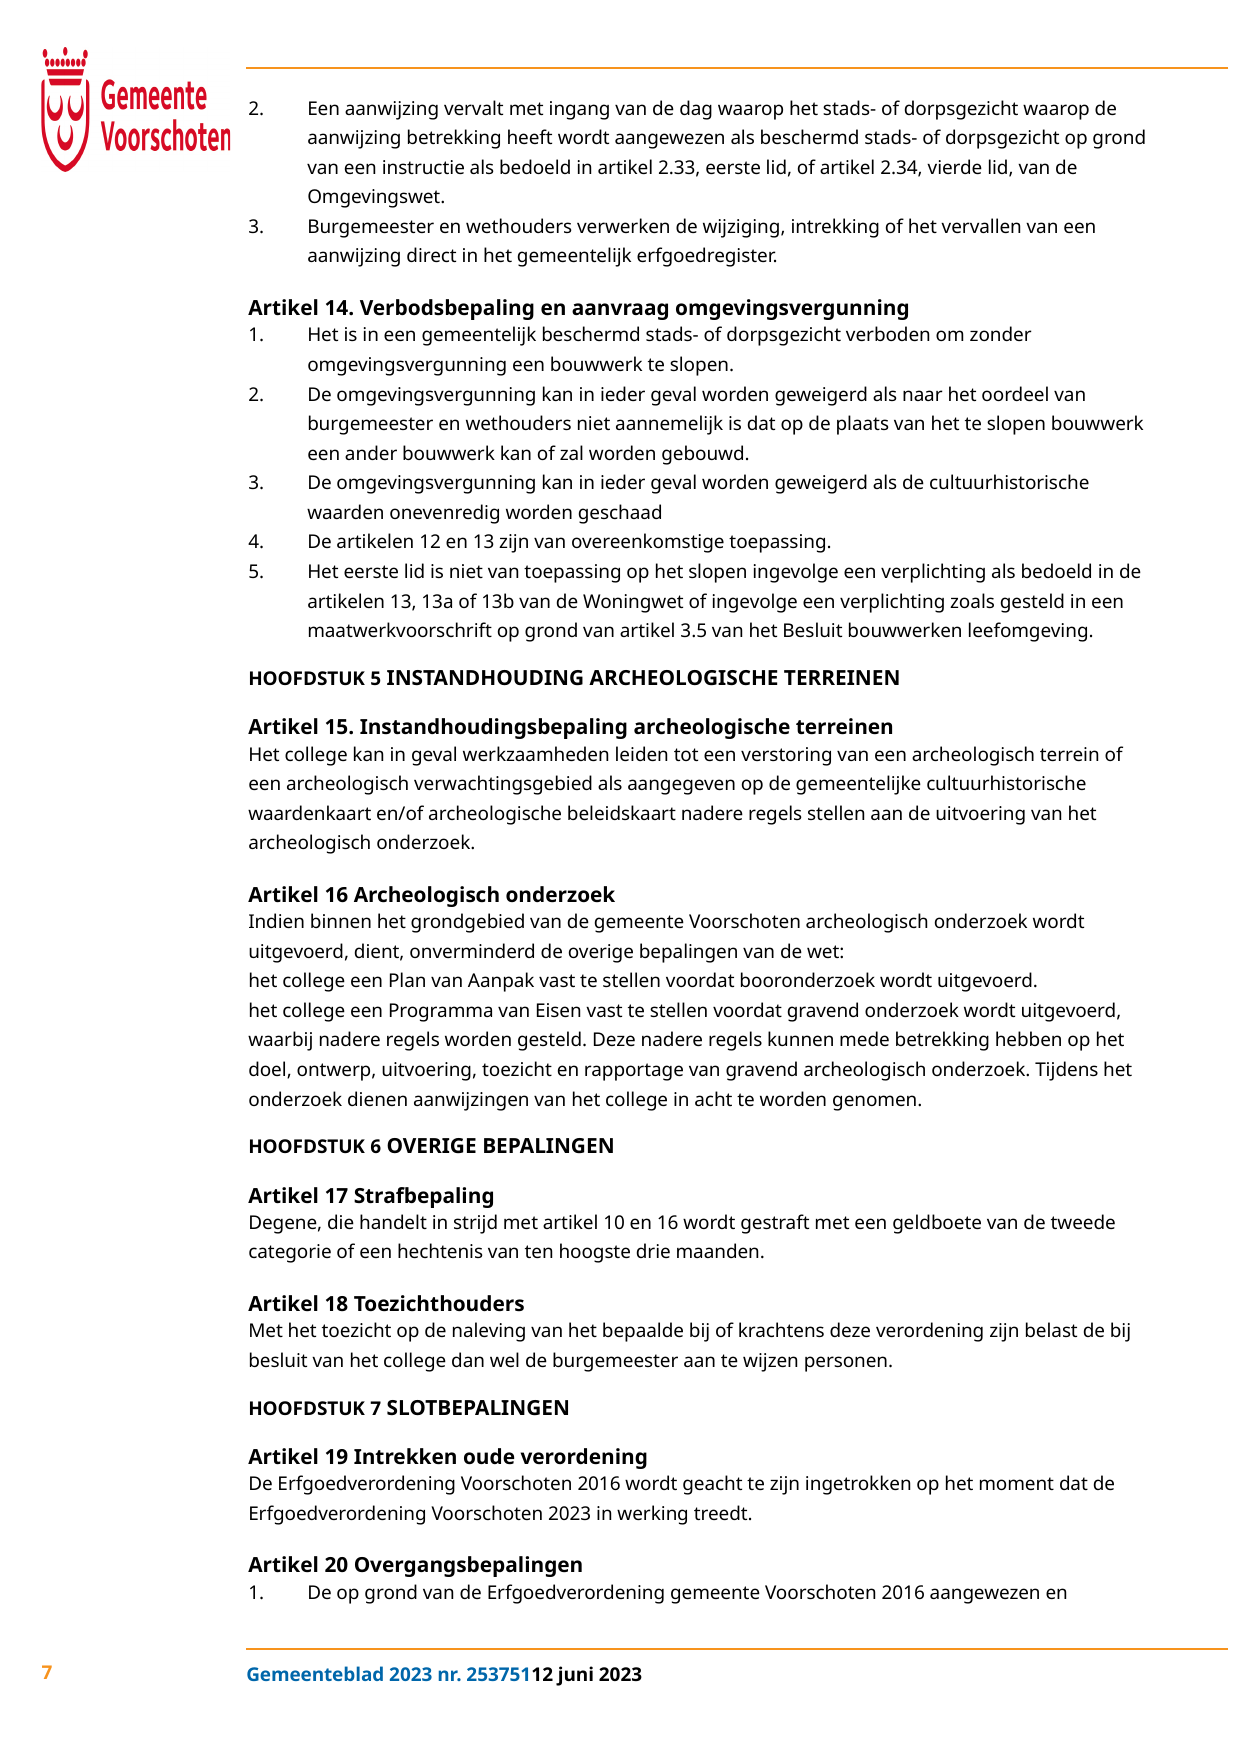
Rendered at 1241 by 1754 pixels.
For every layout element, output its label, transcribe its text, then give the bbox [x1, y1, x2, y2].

text HOOFDSTUK 7 SLOTBEPALINGEN [248, 1393, 1152, 1421]
text Artikel 20 Overgangsbepalingen [248, 1551, 1152, 1579]
text HOOFDSTUK 6 OVERIGE BEPALINGEN [248, 1131, 1152, 1160]
text het college een Plan van Aanpak vast te stellen voordat booronderzoek wordt uitgevoerd. [248, 967, 1152, 993]
text Artikel 19 Intrekken oude verordening [248, 1442, 1152, 1471]
picture [41, 47, 231, 172]
text Artikel 16 Archeologisch onderzoek [248, 880, 1152, 908]
text Indien binnen het grondgebied van de gemeente Voorschoten archeologisch onderzoek wordt uitgevoerd, dient, onverminderd de overige bepalingen van de wet: [248, 908, 1152, 964]
text Artikel 17 Strafbepaling [248, 1181, 1152, 1209]
list Burgemeester en wethouders verwerken de wijziging, intrekking of het vervallen van een aanwijzing direct in het gemeentelijk erfgoedregister. [248, 213, 1152, 268]
text Degene, die handelt in strijd met artikel 10 en 16 wordt gestraft met een geldboete van de tweede categorie of een hechtenis van ten hoogste drie maanden. [248, 1209, 1152, 1264]
list Het eerste lid is niet van toepassing op het slopen ingevolge een verplichting als bedoeld in de artikelen 13, 13a of 13b van de Woningwet of ingevolge een verplichting zoals gesteld in een maatwerkvoorschrift op grond van artikel 3.5 van het Besluit bouwwerken leefomgeving. [248, 558, 1152, 643]
text Met het toezicht op de naleving van het bepaalde bij of krachtens deze verordening zijn belast de bij besluit van het college dan wel de burgemeester aan te wijzen personen. [248, 1318, 1152, 1373]
text Het college kan in geval werkzaamheden leiden tot een verstoring van een archeologisch terrein of een archeologisch verwachtingsgebied als aangegeven op de gemeentelijke cultuurhistorische waardenkaart en/of archeologische beleidskaart nadere regels stellen aan de uitvoering van het archeologisch onderzoek. [248, 741, 1152, 855]
text Artikel 18 Toezichthouders [248, 1289, 1152, 1318]
text De Erfgoedverordening Voorschoten 2016 wordt geacht te zijn ingetrokken op het moment dat de Erfgoedverordening Voorschoten 2023 in werking treedt. [248, 1471, 1152, 1526]
list Een aanwijzing vervalt met ingang van de dag waarop het stads- of dorpsgezicht waarop de aanwijzing betrekking heeft wordt aangewezen als beschermd stads- of dorpsgezicht op grond van een instructie als bedoeld in artikel 2.33, eerste lid, of artikel 2.34, vierde lid, van de Omgevingswet. [248, 95, 1152, 209]
text Artikel 14. Verbodsbepaling en aanvraag omgevingsvergunning [248, 293, 1152, 322]
text HOOFDSTUK 5 INSTANDHOUDING ARCHEOLOGISCHE TERREINEN [248, 663, 1152, 691]
list De op grond van de Erfgoedverordening gemeente Voorschoten 2016 aangewezen en [248, 1579, 1152, 1605]
list De omgevingsvergunning kan in ieder geval worden geweigerd als naar het oordeel van burgemeester en wethouders niet aannemelijk is dat op de plaats van het te slopen bouwwerk een ander bouwwerk kan of zal worden gebouwd. [248, 381, 1152, 466]
text Artikel 15. Instandhoudingsbepaling archeologische terreinen [248, 712, 1152, 741]
list De artikelen 12 en 13 zijn van overeenkomstige toepassing. [248, 529, 1152, 554]
list De omgevingsvergunning kan in ieder geval worden geweigerd als de cultuurhistorische waarden onevenredig worden geschaad [248, 469, 1152, 525]
text het college een Programma van Eisen vast te stellen voordat gravend onderzoek wordt uitgevoerd, waarbij nadere regels worden gesteld. Deze nadere regels kunnen mede betrekking hebben op het doel, ontwerp, uitvoering, toezicht en rapportage van gravend archeologisch onderzoek. Tijdens het onderzoek dienen aanwijzingen van het college in acht te worden genomen. [248, 997, 1152, 1112]
list Het is in een gemeentelijk beschermd stads- of dorpsgezicht verboden om zonder omgevingsvergunning een bouwwerk te slopen. [248, 322, 1152, 377]
